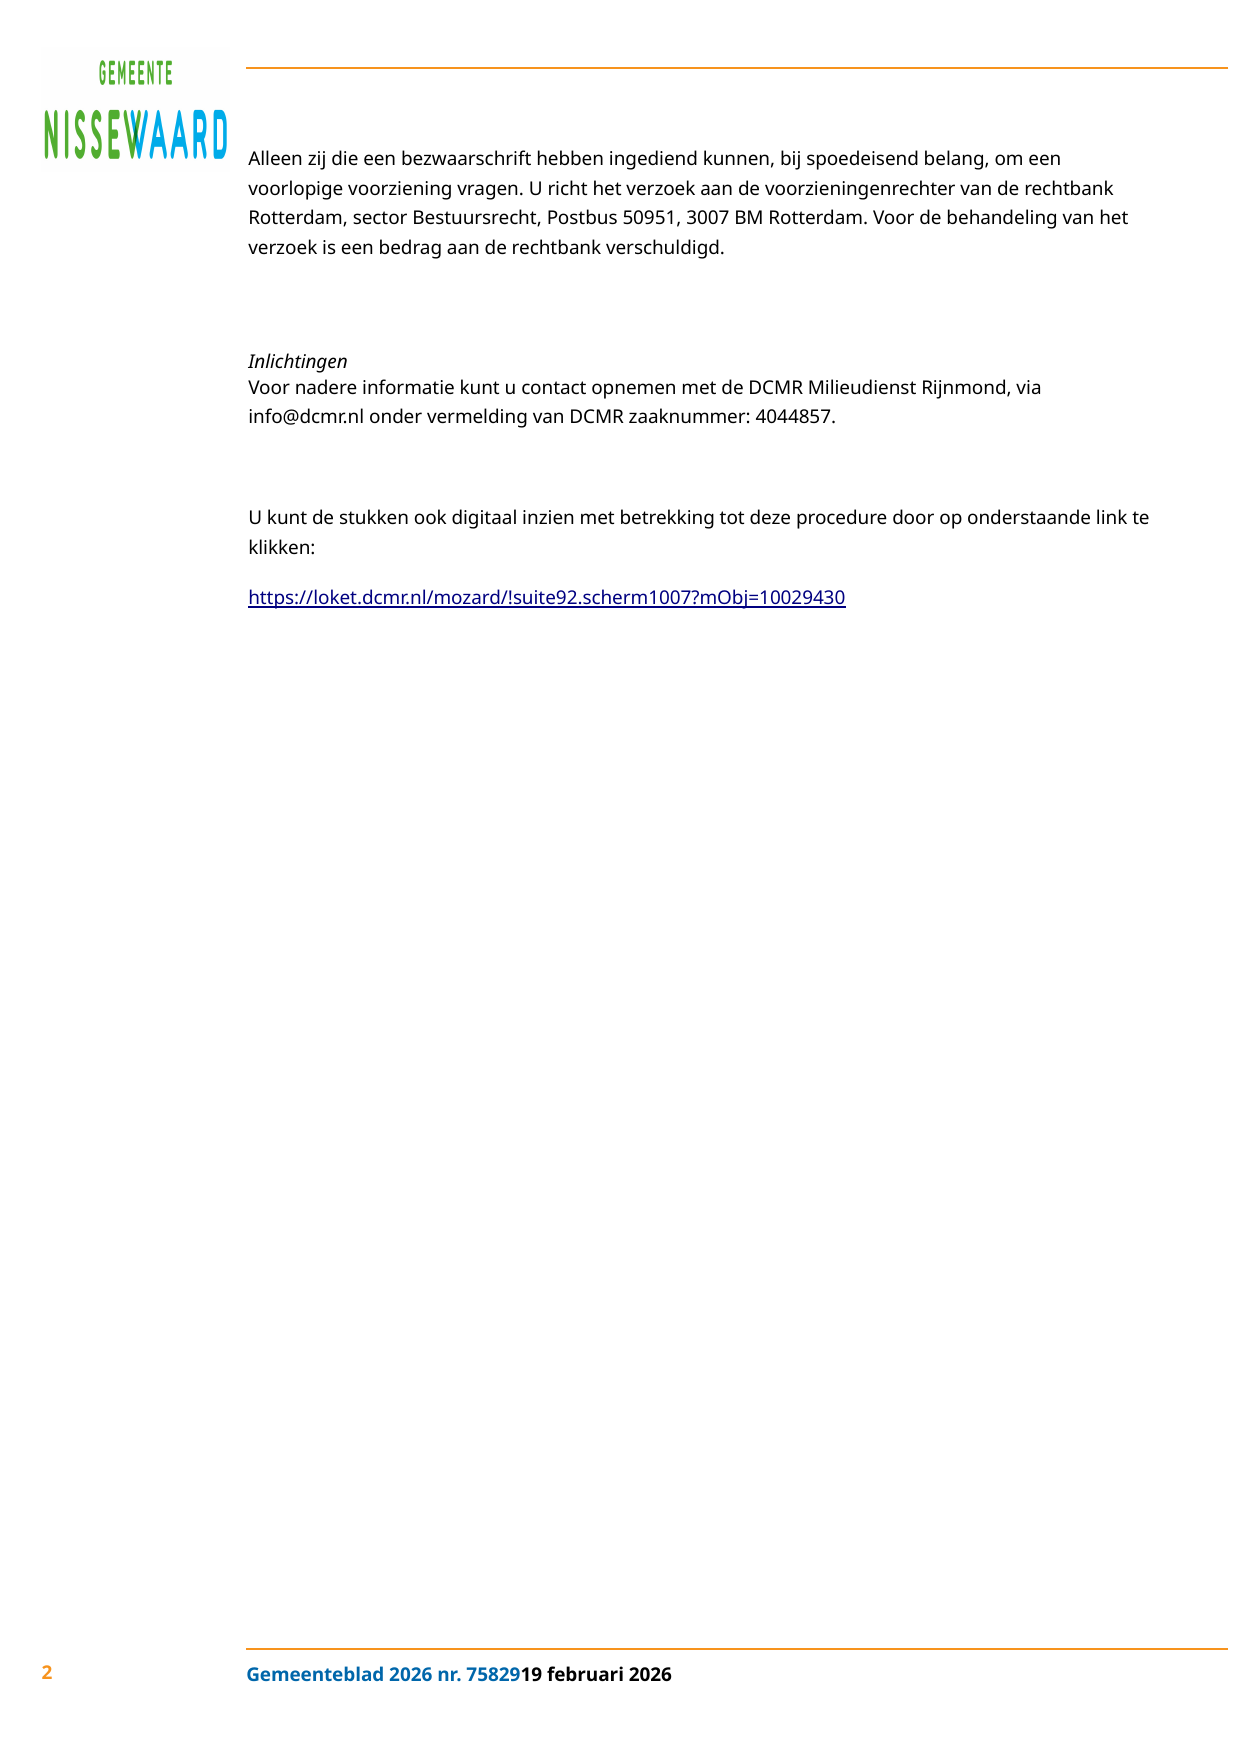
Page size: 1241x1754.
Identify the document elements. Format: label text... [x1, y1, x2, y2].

text Inlichtingen [248, 348, 1152, 374]
picture [41, 47, 231, 172]
text Voor nadere informatie kunt u contact opnemen met de DCMR Milieudienst Rijnmond, via info@dcmr.nl onder vermelding van DCMR zaaknummer: 4044857. [248, 374, 1152, 429]
text Alleen zij die een bezwaarschrift hebben ingediend kunnen, bij spoedeisend belang, om een voorlopige voorziening vragen. U richt het verzoek aan de voorzieningenrechter van de rechtbank Rotterdam, sector Bestuursrecht, Postbus 50951, 3007 BM Rotterdam. Voor de behandeling van het verzoek is een bedrag aan de rechtbank verschuldigd. [248, 145, 1152, 260]
text https://loket.dcmr.nl/mozard/!suite92.scherm1007?mObj=10029430 [248, 584, 1152, 610]
text U kunt de stukken ook digitaal inzien met betrekking tot deze procedure door op onderstaande link te klikken: [248, 504, 1152, 560]
